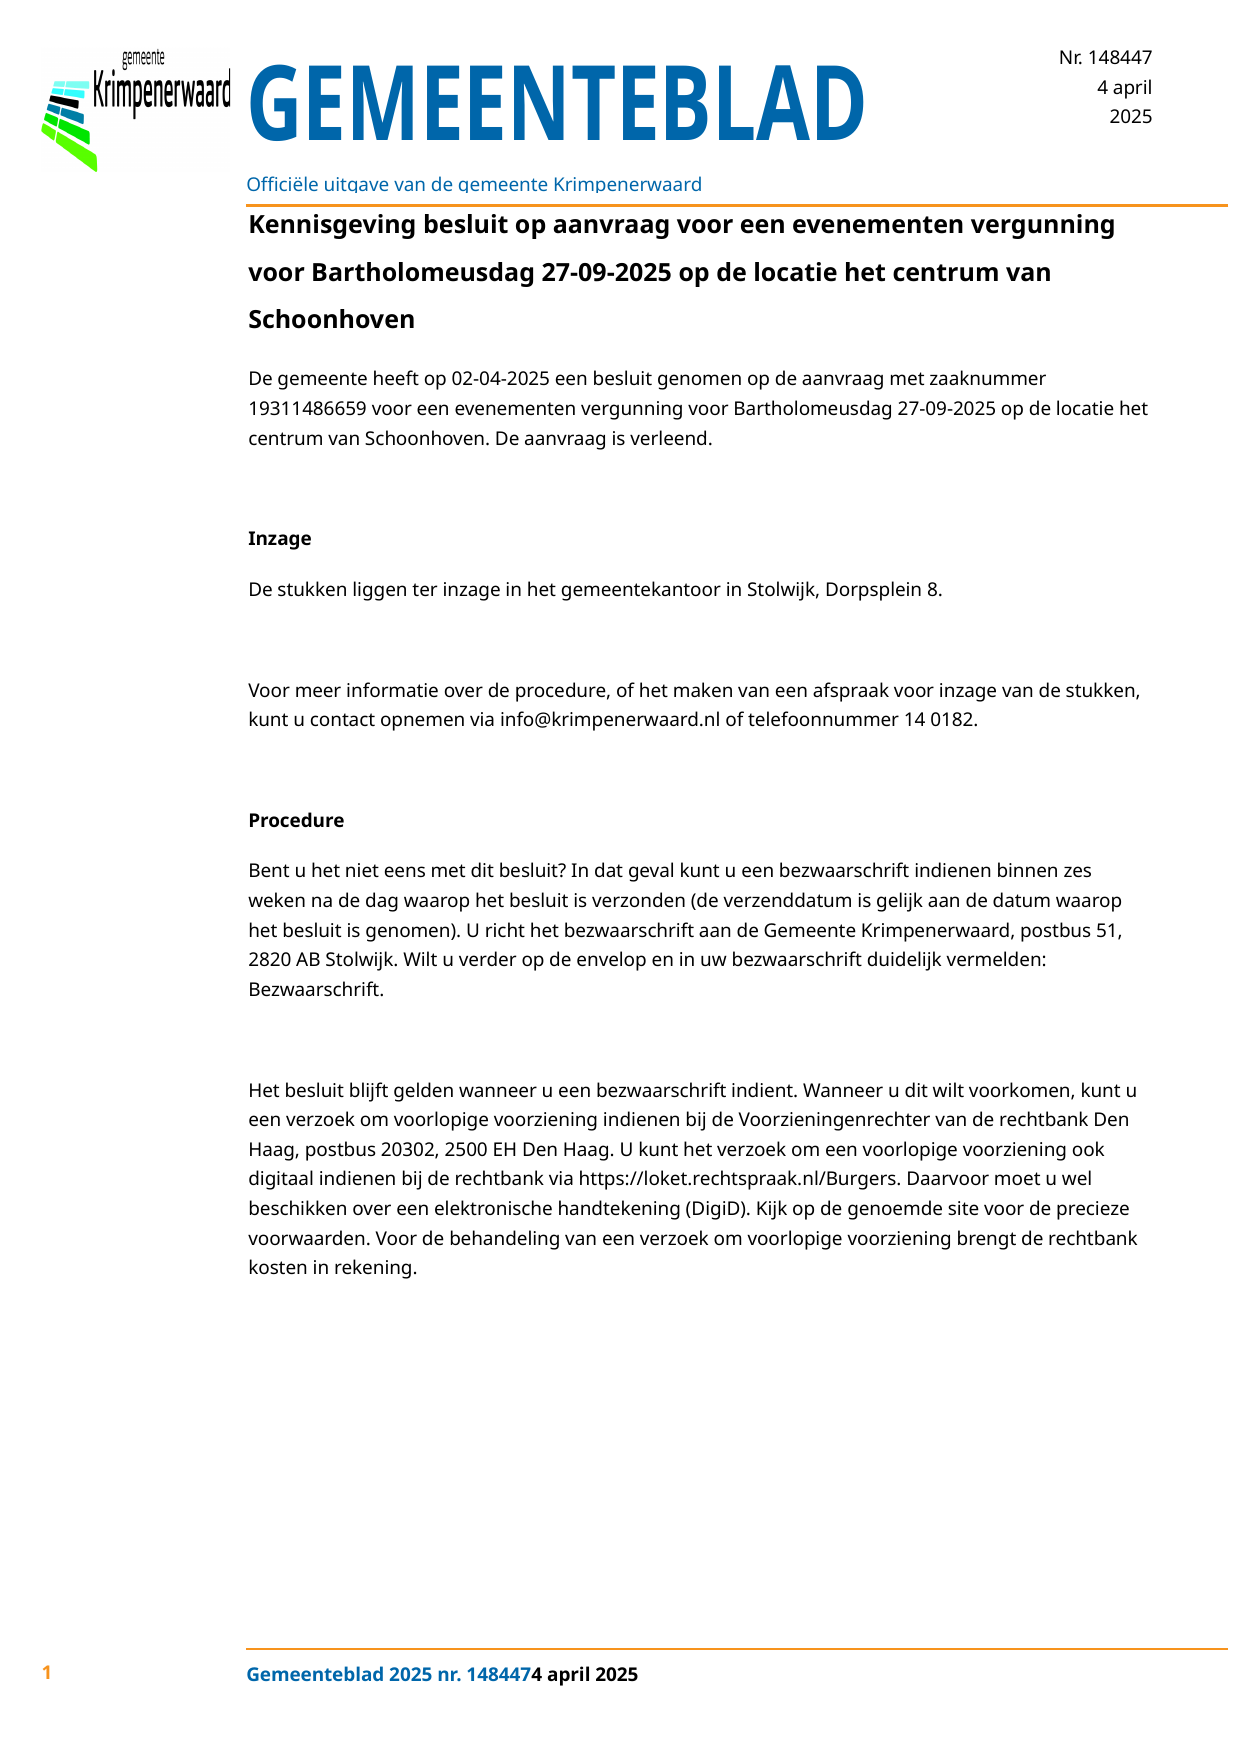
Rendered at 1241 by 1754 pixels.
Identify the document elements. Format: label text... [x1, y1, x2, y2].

text Kennisgeving besluit op aanvraag voor een evenementen vergunning voor Bartholomeusdag 27-09-2025 op de locatie het centrum van Schoonhoven [248, 207, 1152, 336]
text Het besluit blijft gelden wanneer u een bezwaarschrift indient. Wanneer u dit wilt voorkomen, kunt u een verzoek om voorlopige voorziening indienen bij de Voorzieningenrechter van de rechtbank Den Haag, postbus 20302, 2500 EH Den Haag. U kunt het verzoek om een voorlopige voorziening ook digitaal indienen bij de rechtbank via https://loket.rechtspraak.nl/Burgers. Daarvoor moet u wel beschikken over een elektronische handtekening (DigiD). Kijk op de genoemde site voor de precieze voorwaarden. Voor de behandeling van een verzoek om voorlopige voorziening brengt de rechtbank kosten in rekening. [248, 1077, 1152, 1280]
text De gemeente heeft op 02-04-2025 een besluit genomen op de aanvraag met zaaknummer 19311486659 voor een evenementen vergunning voor Bartholomeusdag 27-09-2025 op de locatie het centrum van Schoonhoven. De aanvraag is verleend. [248, 366, 1152, 450]
picture [41, 47, 231, 172]
text Bent u het niet eens met dit besluit? In dat geval kunt u een bezwaarschrift indienen binnen zes weken na de dag waarop het besluit is verzonden (de verzenddatum is gelijk aan de datum waarop het besluit is genomen). U richt het bezwaarschrift aan de Gemeente Krimpenerwaard, postbus 51, 2820 AB Stolwijk. Wilt u verder op de envelop en in uw bezwaarschrift duidelijk vermelden: Bezwaarschrift. [248, 858, 1152, 1002]
text De stukken liggen ter inzage in het gemeentekantoor in Stolwijk, Dorpsplein 8. [248, 576, 1152, 602]
text Voor meer informatie over de procedure, of het maken van een afspraak voor inzage van de stukken, kunt u contact opnemen via info@krimpenerwaard.nl of telefoonnummer 14 0182. [248, 677, 1152, 732]
text Inzage [248, 526, 1152, 551]
text Procedure [248, 807, 1152, 833]
